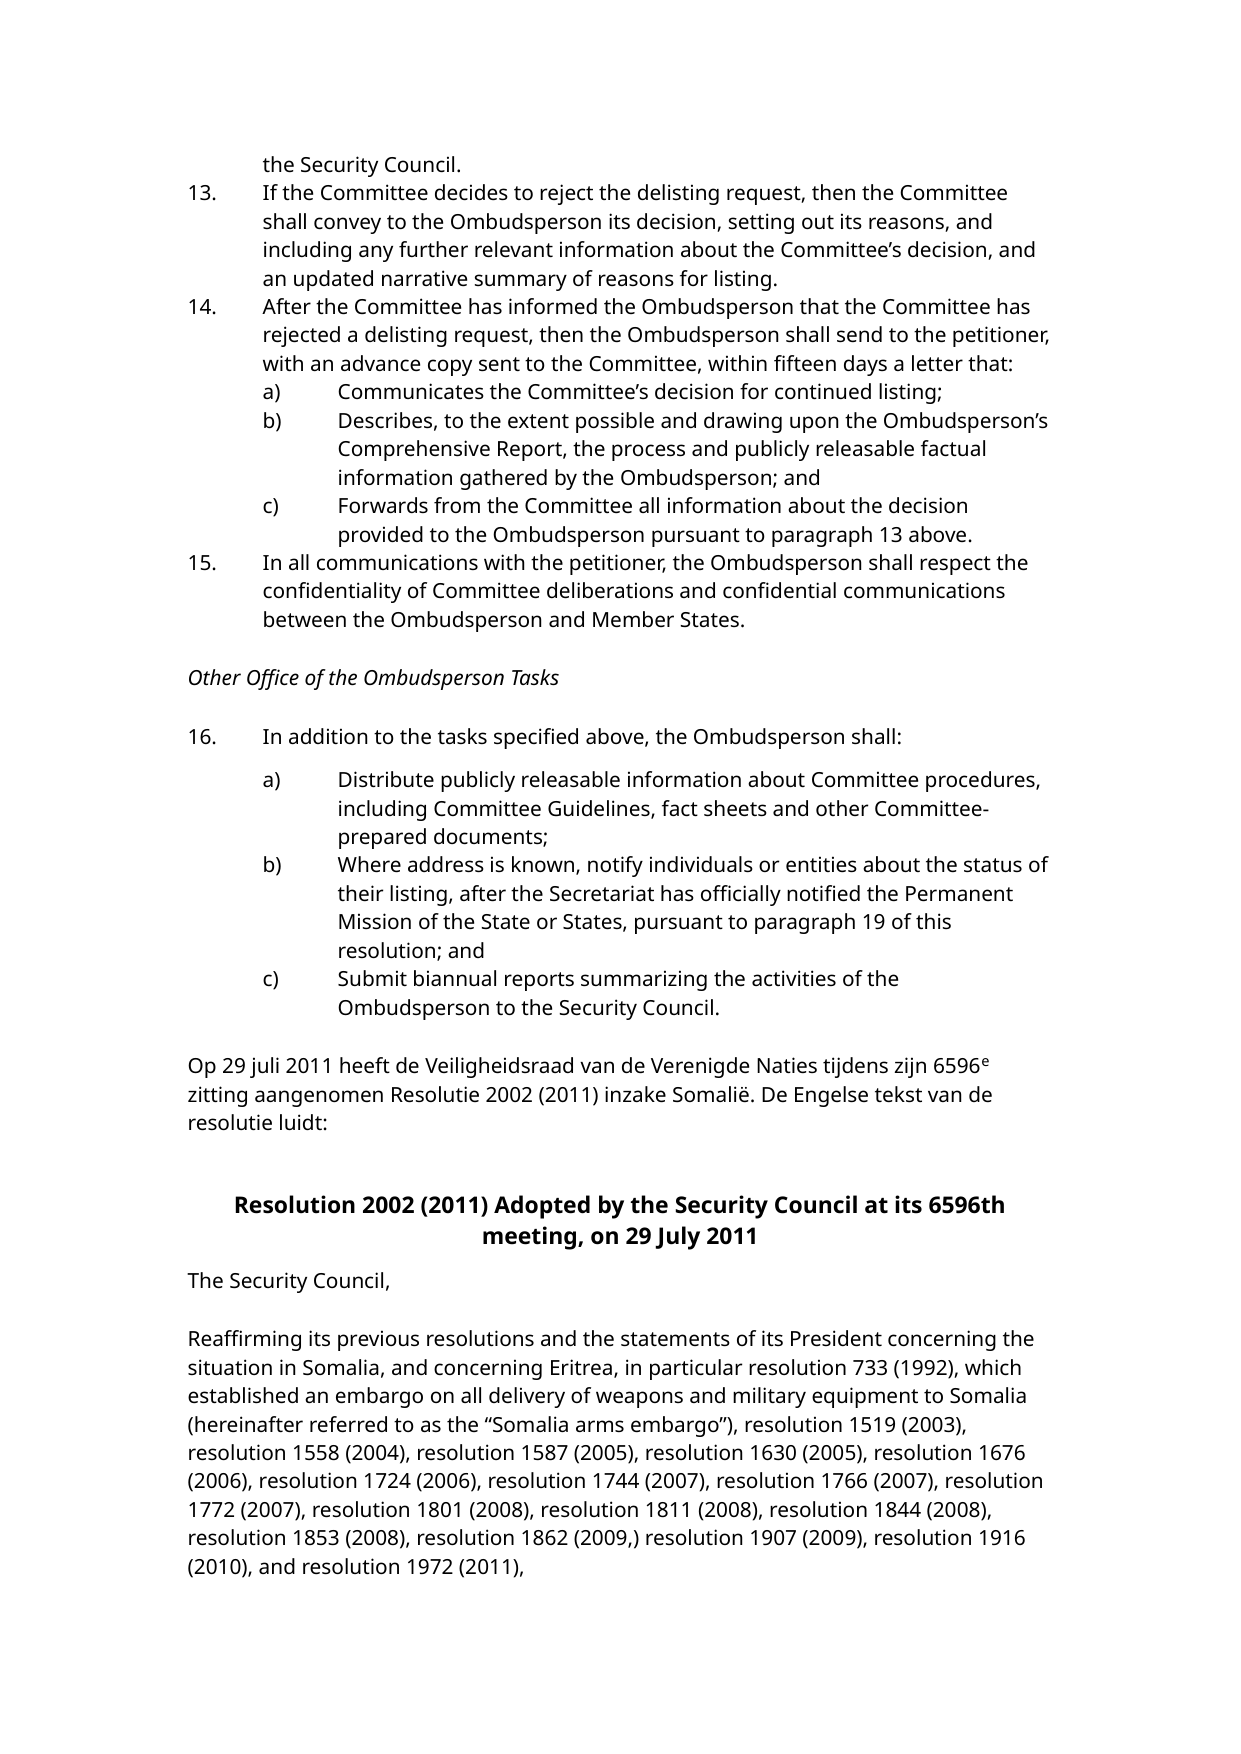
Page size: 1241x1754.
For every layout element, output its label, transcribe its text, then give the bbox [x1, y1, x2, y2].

text Other Office of the Ombudsperson Tasks [187, 663, 1053, 692]
list the Security Council. [187, 150, 1053, 178]
list If the Committee decides to reject the delisting request, then the Committee shall convey to the Ombudsperson its decision, setting out its reasons, and including any further relevant information about the Committee’s decision, and an updated narrative summary of reasons for listing. [187, 178, 1053, 292]
subtitle Resolution 2002 (2011) Adopted by the Security Council at its 6596th meeting, on 29 July 2011 [187, 1188, 1053, 1251]
list After the Committee has informed the Ombudsperson that the Committee has rejected a delisting request, then the Ombudsperson shall send to the petitioner, with an advance copy sent to the Committee, within fifteen days a letter that: [187, 292, 1053, 377]
list Communicates the Committee’s decision for continued listing; [262, 377, 1053, 406]
list In addition to the tasks specified above, the Ombudsperson shall: [187, 722, 1053, 750]
text Reaffirming its previous resolutions and the statements of its President concerning the situation in Somalia, and concerning Eritrea, in particular resolution 733 (1992), which established an embargo on all delivery of weapons and military equipment to Somalia (hereinafter referred to as the “Somalia arms embargo”), resolution 1519 (2003), resolution 1558 (2004), resolution 1587 (2005), resolution 1630 (2005), resolution 1676 (2006), resolution 1724 (2006), resolution 1744 (2007), resolution 1766 (2007), resolution 1772 (2007), resolution 1801 (2008), resolution 1811 (2008), resolution 1844 (2008), resolution 1853 (2008), resolution 1862 (2009,) resolution 1907 (2009), resolution 1916 (2010), and resolution 1972 (2011), [187, 1324, 1053, 1580]
list Describes, to the extent possible and drawing upon the Ombudsperson’s Comprehensive Report, the process and publicly releasable factual information gathered by the Ombudsperson; and [262, 406, 1053, 491]
list Distribute publicly releasable information about Committee procedures, including Committee Guidelines, fact sheets and other Committee-prepared documents; [262, 765, 1053, 851]
list In all communications with the petitioner, the Ombudsperson shall respect the confidentiality of Committee deliberations and confidential communications between the Ombudsperson and Member States. [187, 548, 1053, 633]
list Submit biannual reports summarizing the activities of the Ombudsperson to the Security Council. [262, 964, 1053, 1021]
text The Security Council, [187, 1266, 1053, 1294]
list Forwards from the Committee all information about the decision provided to the Ombudsperson pursuant to paragraph 13 above. [262, 491, 1053, 548]
list Where address is known, notify individuals or entities about the status of their listing, after the Secretariat has officially notified the Permanent Mission of the State or States, pursuant to paragraph 19 of this resolution; and [262, 851, 1053, 964]
text Op 29 juli 2011 heeft de Veiligheidsraad van de Verenigde Naties tijdens zijn 6596e zitting aangenomen Resolutie 2002 (2011) inzake Somalië. De Engelse tekst van de resolutie luidt: [187, 1051, 1053, 1137]
